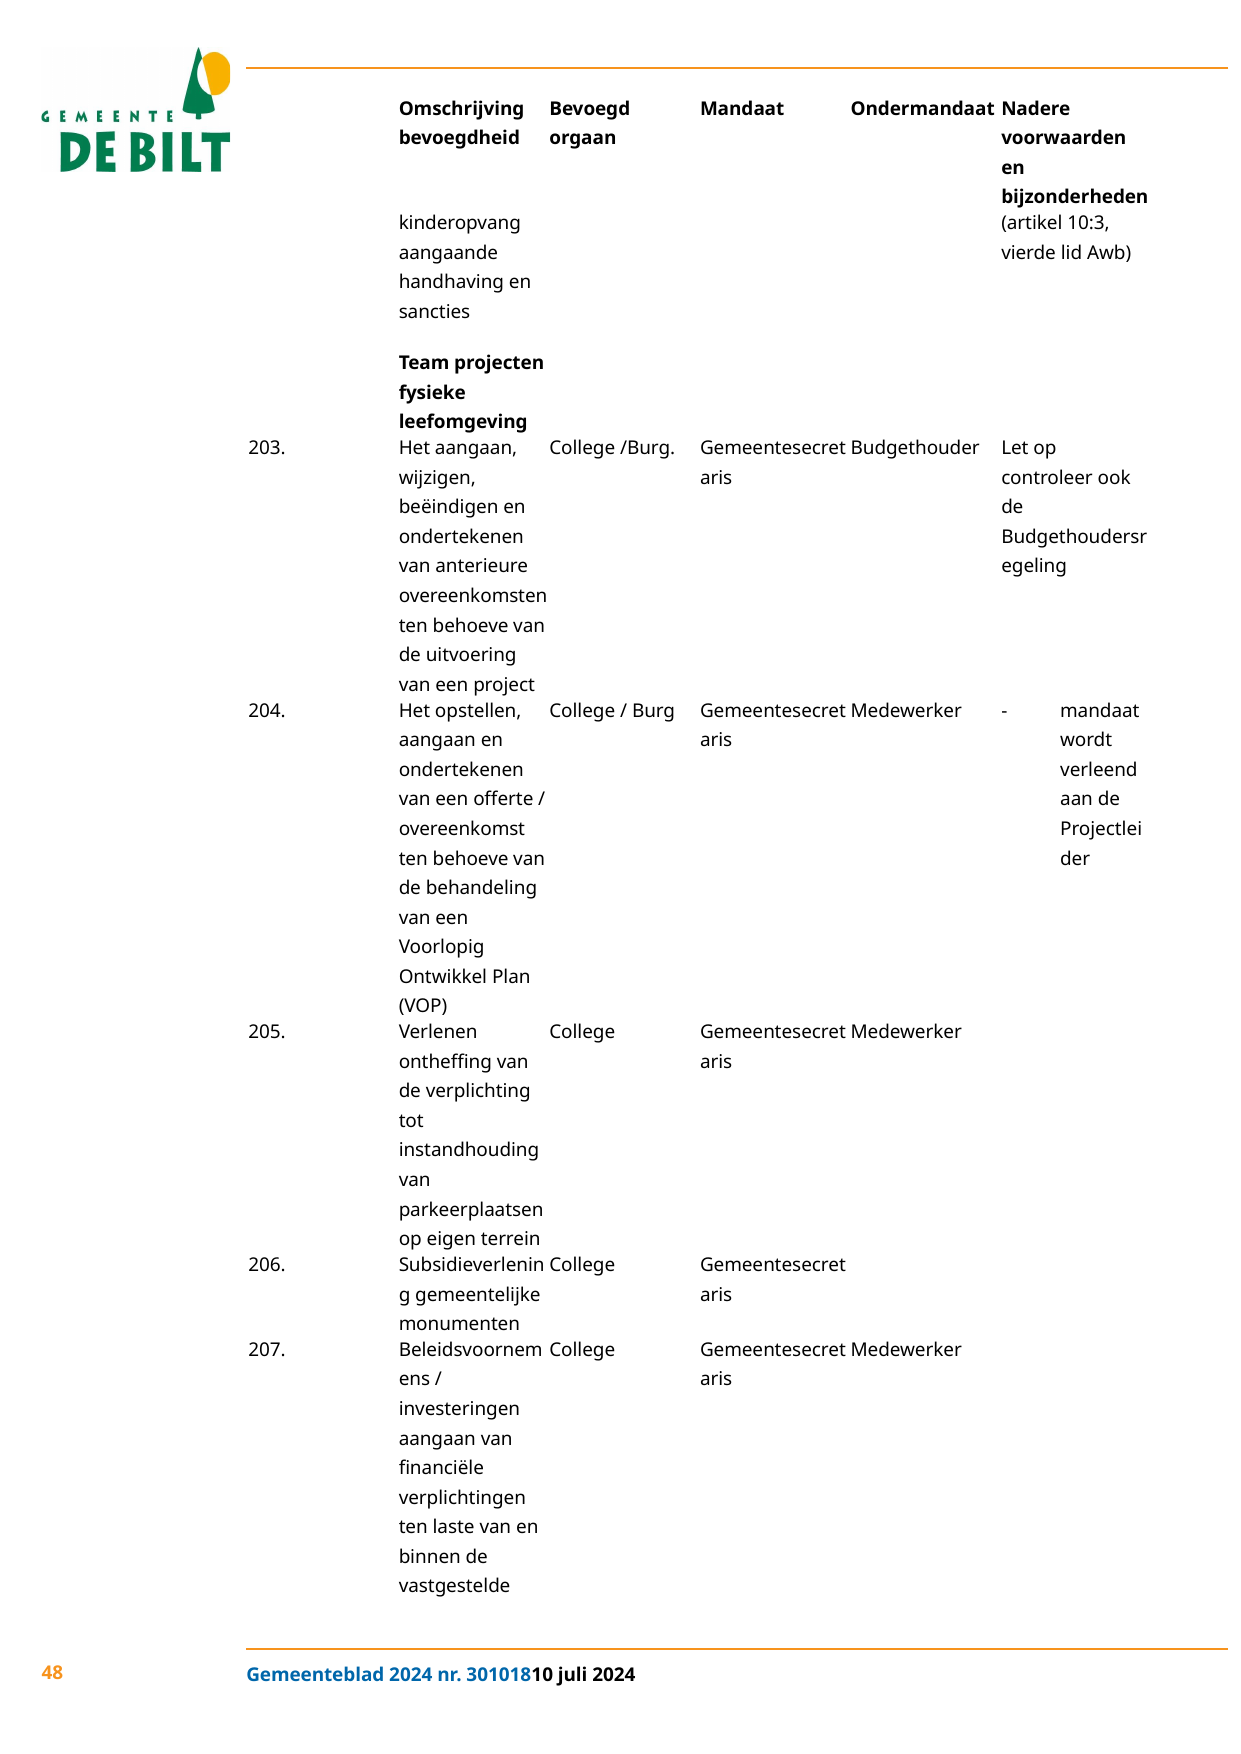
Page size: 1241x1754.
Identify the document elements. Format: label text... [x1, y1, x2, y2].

table_cell [1001, 1336, 1152, 1598]
table_cell [248, 209, 398, 324]
table_cell Beleidsvoornemens / investeringen aangaan van financiële verplichtingen ten laste van en binnen de vastgestelde [399, 1336, 549, 1598]
table_cell Het aangaan, wijzigen, beëindigen en ondertekenen van anterieure overeenkomsten ten behoeve van de uitvoering van een project [399, 434, 549, 697]
table_cell 203. [248, 434, 398, 697]
table_cell [700, 209, 850, 324]
table_cell Verlenen ontheffing van de verplichting tot instandhouding van parkeerplaatsen op eigen terrein [399, 1018, 549, 1251]
table_cell Gemeentesecretaris [700, 434, 850, 697]
table_cell College [549, 1018, 700, 1251]
table_header Nadere voorwaarden en bijzonderheden [1001, 95, 1152, 209]
table_cell Het opstellen, aangaan en ondertekenen van een offerte / overeenkomst ten behoeve van de behandeling van een Voorlopig Ontwikkel Plan (VOP) [399, 697, 549, 1018]
table_cell Gemeentesecretaris [700, 1251, 850, 1336]
table_cell mandaat wordt verleend aan de Projectleider [1001, 697, 1152, 1018]
table_cell Medewerker [850, 1336, 1001, 1598]
table_cell [850, 324, 1001, 349]
table_cell Team projecten fysieke leefomgeving [399, 350, 549, 434]
picture [41, 47, 231, 172]
table_header Bevoegd orgaan [549, 95, 700, 209]
table_cell [399, 324, 549, 349]
table_cell Subsidieverlening gemeentelijke monumenten [399, 1251, 549, 1336]
table_cell Gemeentesecretaris [700, 697, 850, 1018]
table_cell [1001, 1018, 1152, 1251]
table_cell Gemeentesecretaris [700, 1018, 850, 1251]
table_header Omschrijving bevoegdheid [399, 95, 549, 209]
table_cell Medewerker [850, 697, 1001, 1018]
table_cell [1001, 350, 1152, 434]
table_cell [700, 350, 850, 434]
table_cell [700, 324, 850, 349]
table_cell [850, 1251, 1001, 1336]
table_cell [850, 350, 1001, 434]
table_cell (artikel 10:3, vierde lid Awb) [1001, 209, 1152, 324]
table_cell [549, 209, 700, 324]
table_cell [248, 324, 398, 349]
table_header [248, 95, 398, 209]
table_cell [850, 209, 1001, 324]
table_cell 207. [248, 1336, 398, 1598]
table_cell College / Burg [549, 697, 700, 1018]
table_cell Let op controleer ook de Budgethoudersregeling [1001, 434, 1152, 697]
table_cell [1001, 324, 1152, 349]
table_cell College [549, 1251, 700, 1336]
table_cell College /Burg. [549, 434, 700, 697]
table_cell [1001, 1251, 1152, 1336]
table_cell College [549, 1336, 700, 1598]
table_cell 206. [248, 1251, 398, 1336]
table_header Ondermandaat [850, 95, 1001, 209]
table_cell [549, 350, 700, 434]
table_cell kinderopvang aangaande handhaving en sancties [399, 209, 549, 324]
table_cell [549, 324, 700, 349]
table_cell [248, 350, 398, 434]
table_cell 205. [248, 1018, 398, 1251]
table_cell Budgethouder [850, 434, 1001, 697]
table_cell Medewerker [850, 1018, 1001, 1251]
table_cell 204. [248, 697, 398, 1018]
table_cell Gemeentesecretaris [700, 1336, 850, 1598]
table_header Mandaat [700, 95, 850, 209]
